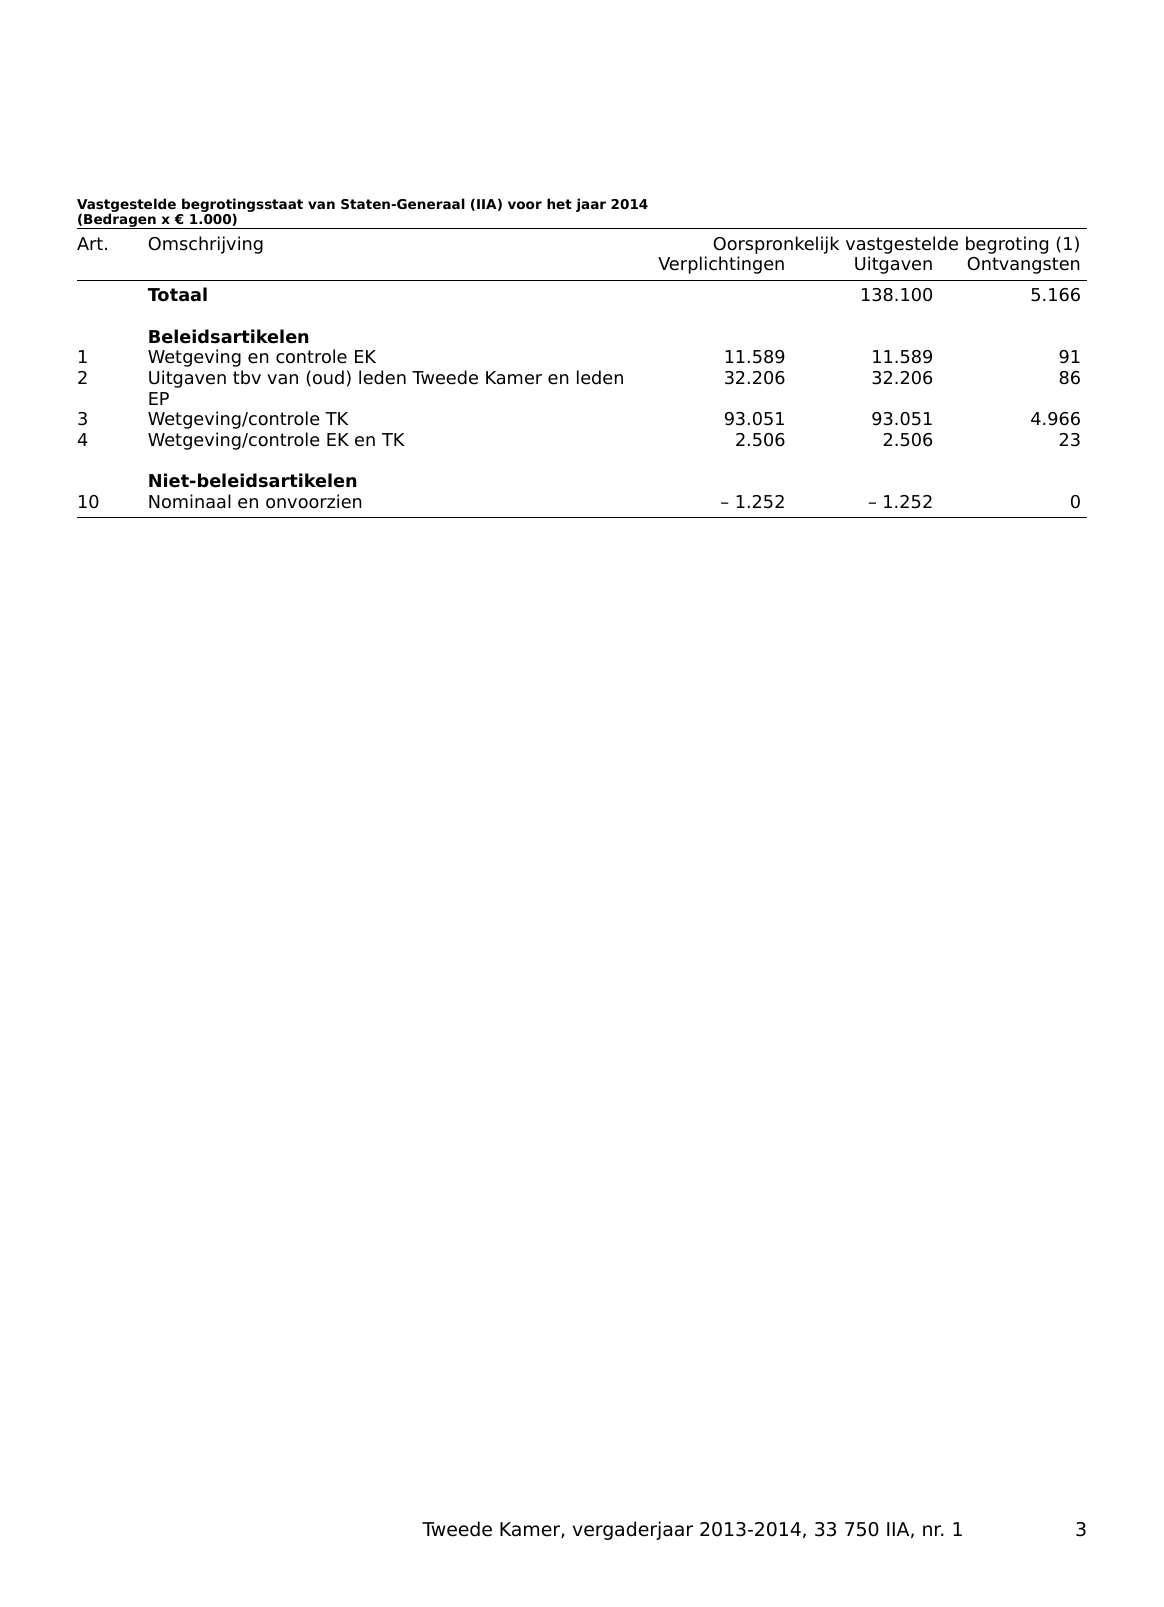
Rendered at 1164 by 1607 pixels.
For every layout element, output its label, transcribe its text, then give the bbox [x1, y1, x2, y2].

table_cell [77, 306, 142, 327]
table_cell 93.051 [791, 409, 939, 430]
table_cell [644, 327, 791, 347]
table_cell [644, 306, 791, 327]
table_cell [77, 254, 142, 279]
table_cell Wetgeving/controle TK [142, 409, 644, 430]
table_cell 86 [939, 368, 1087, 409]
table_cell 2 [77, 368, 142, 409]
table_cell 4 [77, 430, 142, 450]
table_cell Uitgaven [791, 254, 939, 279]
table_cell 93.051 [644, 409, 791, 430]
table_cell [142, 450, 644, 471]
table_cell 3 [77, 409, 142, 430]
table_cell [77, 281, 142, 306]
table_cell 138.100 [791, 281, 939, 306]
table_cell [791, 471, 939, 492]
table_cell [644, 471, 791, 492]
table_cell Art. [77, 229, 142, 254]
table_cell 4.966 [939, 409, 1087, 430]
table_cell [939, 450, 1087, 471]
table_cell [77, 471, 142, 492]
table_cell 11.589 [791, 347, 939, 368]
table_cell [791, 306, 939, 327]
table_cell [142, 306, 644, 327]
table_cell 91 [939, 347, 1087, 368]
table_cell [939, 306, 1087, 327]
table_cell Wetgeving en controle EK [142, 347, 644, 368]
table_cell [142, 254, 644, 279]
table_cell 10 [77, 492, 142, 517]
table_cell 0 [939, 492, 1087, 517]
table_cell Omschrijving [142, 229, 644, 254]
table_cell Niet-beleidsartikelen [142, 471, 644, 492]
table_cell [77, 450, 142, 471]
table_cell Wetgeving/controle EK en TK [142, 430, 644, 450]
table_cell 23 [939, 430, 1087, 450]
table_cell – 1.252 [644, 492, 791, 517]
table_cell 2.506 [644, 430, 791, 450]
table_cell Verplichtingen [644, 254, 791, 279]
table_cell [939, 471, 1087, 492]
table_cell Oorspronkelijk vastgestelde begroting (1) [644, 229, 1087, 254]
table_cell [791, 450, 939, 471]
table_cell [644, 281, 791, 306]
table_cell Totaal [142, 281, 644, 306]
table_cell [77, 327, 142, 347]
table_cell [791, 327, 939, 347]
table_cell 5.166 [939, 281, 1087, 306]
table_cell 32.206 [791, 368, 939, 409]
table_cell Uitgaven tbv van (oud) leden Tweede Kamer en leden EP [142, 368, 644, 409]
table_cell [644, 450, 791, 471]
table_cell 32.206 [644, 368, 791, 409]
table_cell 11.589 [644, 347, 791, 368]
table_cell 2.506 [791, 430, 939, 450]
table_cell [939, 327, 1087, 347]
table_cell Beleidsartikelen [142, 327, 644, 347]
table_cell Ontvangsten [939, 254, 1087, 279]
table_cell Nominaal en onvoorzien [142, 492, 644, 517]
table_header Vastgestelde begrotingsstaat van Staten-Generaal (IIA) voor het jaar 2014 (Bedragen x € 1.000) [77, 196, 1087, 228]
table_cell 1 [77, 347, 142, 368]
table_cell – 1.252 [791, 492, 939, 517]
